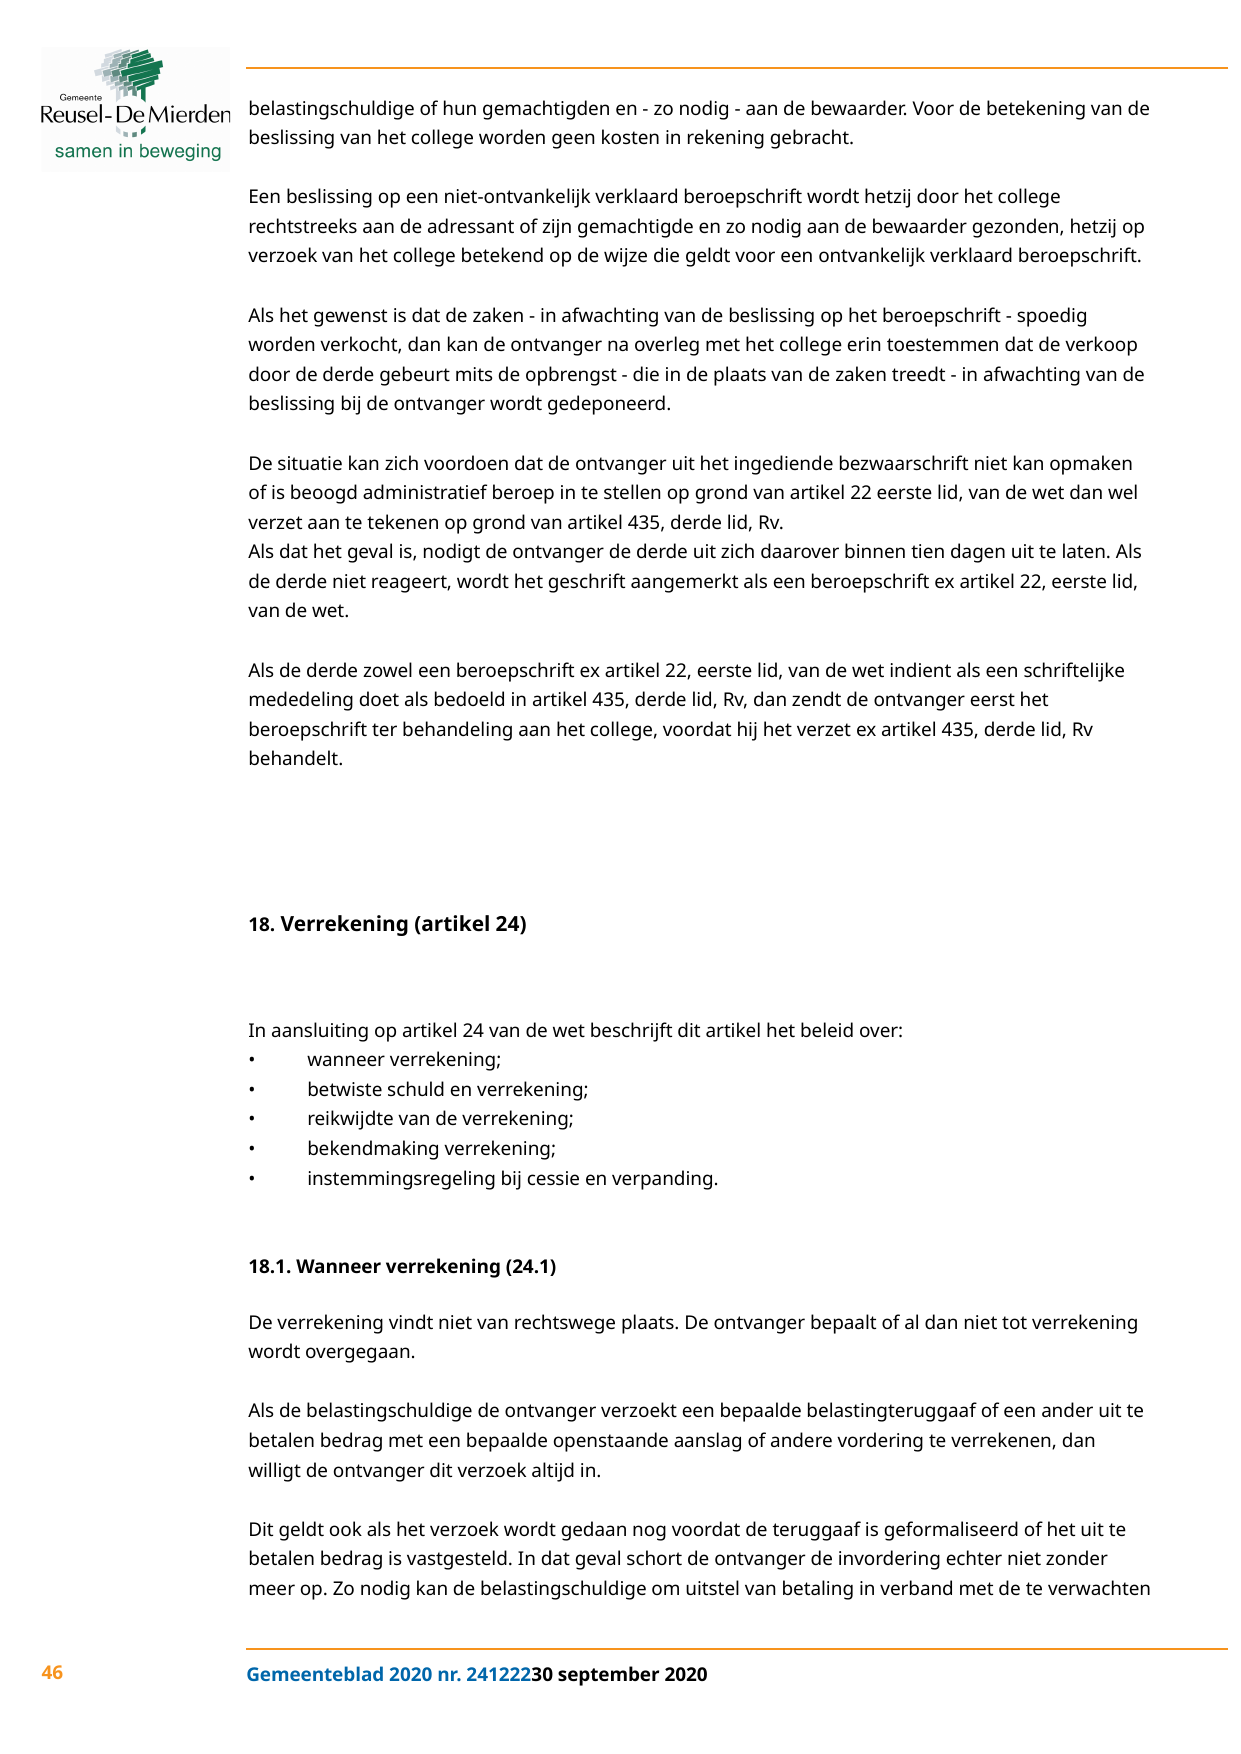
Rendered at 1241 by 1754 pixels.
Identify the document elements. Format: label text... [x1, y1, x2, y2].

text 18.1. Wanneer verrekening (24.1) [248, 1253, 1152, 1279]
list reikwijdte van de verrekening; [248, 1106, 1152, 1131]
picture [41, 47, 231, 172]
text In aansluiting op artikel 24 van de wet beschrijft dit artikel het beleid over: [248, 1017, 1152, 1043]
text Een beslissing op een niet-ontvankelijk verklaard beroepschrift wordt hetzij door het college rechtstreeks aan de adressant of zijn gemachtigde en zo nodig aan de bewaarder gezonden, hetzij op verzoek van het college betekend op de wijze die geldt voor een ontvankelijk verklaard beroepschrift. [248, 183, 1152, 268]
text Als het gewenst is dat de zaken - in afwachting van de beslissing op het beroepschrift - spoedig worden verkocht, dan kan de ontvanger na overleg met het college erin toestemmen dat de verkoop door de derde gebeurt mits de opbrengst - die in de plaats van de zaken treedt - in afwachting van de beslissing bij de ontvanger wordt gedeponeerd. [248, 302, 1152, 416]
text 18. Verrekening (artikel 24) [248, 909, 1152, 938]
list betwiste schuld en verrekening; [248, 1076, 1152, 1102]
text Als dat het geval is, nodigt de ontvanger de derde uit zich daarover binnen tien dagen uit te laten. Als de derde niet reageert, wordt het geschrift aangemerkt als een beroepschrift ex artikel 22, eerste lid, van de wet. [248, 538, 1152, 623]
text De verrekening vindt niet van rechtswege plaats. De ontvanger bepaalt of al dan niet tot verrekening wordt overgegaan. [248, 1309, 1152, 1364]
text De situatie kan zich voordoen dat de ontvanger uit het ingediende bezwaarschrift niet kan opmaken of is beoogd administratief beroep in te stellen op grond van artikel 22 eerste lid, van de wet dan wel verzet aan te tekenen op grond van artikel 435, derde lid, Rv. [248, 450, 1152, 535]
list bekendmaking verrekening; [248, 1135, 1152, 1161]
text Als de derde zowel een beroepschrift ex artikel 22, eerste lid, van de wet indient als een schriftelijke mededeling doet als bedoeld in artikel 435, derde lid, Rv, dan zendt de ontvanger eerst het beroepschrift ter behandeling aan het college, voordat hij het verzet ex artikel 435, derde lid, Rv behandelt. [248, 657, 1152, 771]
list instemmingsregeling bij cessie en verpanding. [248, 1165, 1152, 1191]
text Dit geldt ook als het verzoek wordt gedaan nog voordat de teruggaaf is geformaliseerd of het uit te betalen bedrag is vastgesteld. In dat geval schort de ontvanger de invordering echter niet zonder meer op. Zo nodig kan de belastingschuldige om uitstel van betaling in verband met de te verwachten [248, 1516, 1152, 1601]
text belastingschuldige of hun gemachtigden en - zo nodig - aan de bewaarder. Voor de betekening van de beslissing van het college worden geen kosten in rekening gebracht. [248, 95, 1152, 150]
text Als de belastingschuldige de ontvanger verzoekt een bepaalde belastingteruggaaf of een ander uit te betalen bedrag met een bepaalde openstaande aanslag of andere vordering te verrekenen, dan willigt de ontvanger dit verzoek altijd in. [248, 1398, 1152, 1482]
list wanneer verrekening; [248, 1046, 1152, 1072]
